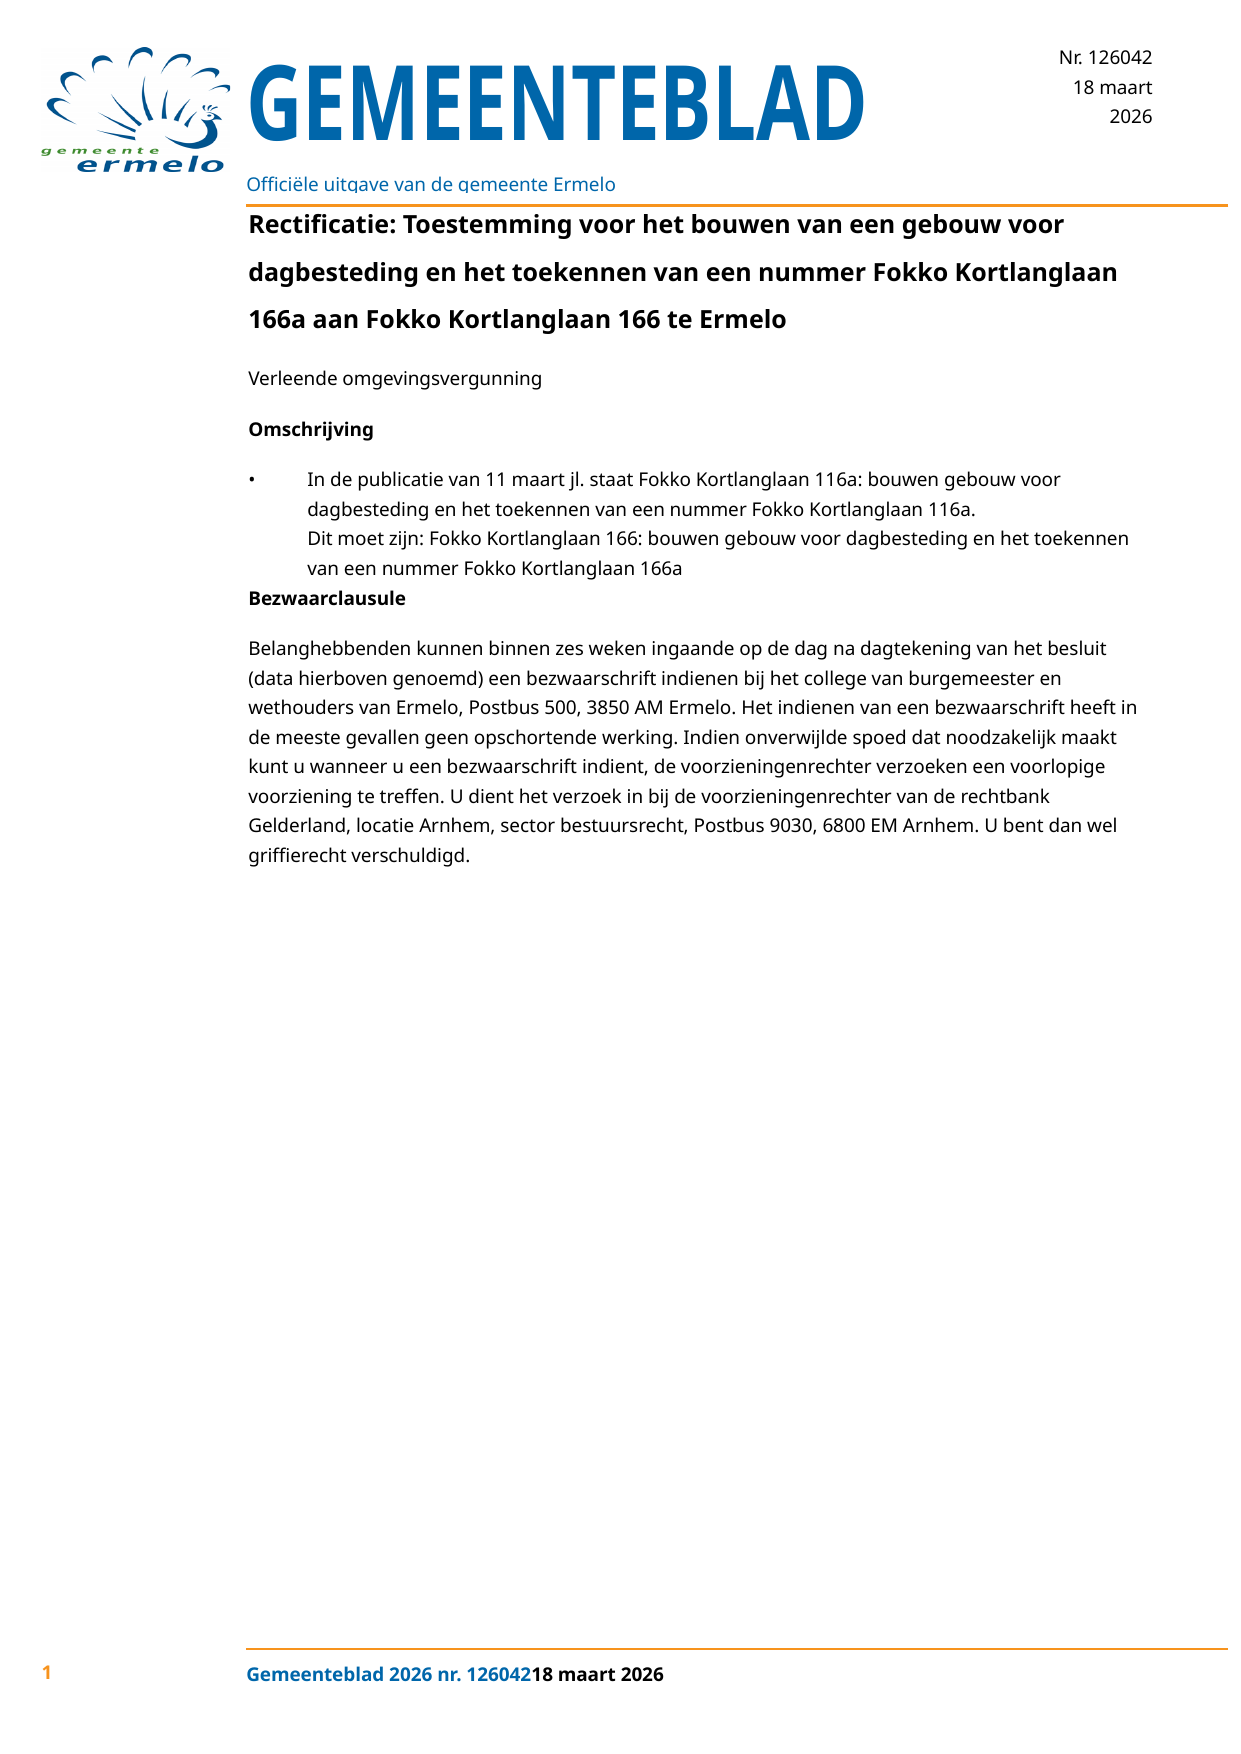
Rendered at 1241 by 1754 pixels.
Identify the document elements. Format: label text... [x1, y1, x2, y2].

text Bezwaarclausule [248, 585, 1152, 610]
list Dit moet zijn: Fokko Kortlanglaan 166: bouwen gebouw voor dagbesteding en het toekennen van een nummer Fokko Kortlanglaan 166a [248, 526, 1152, 581]
text Rectificatie: Toestemming voor het bouwen van een gebouw voor dagbesteding en het toekennen van een nummer Fokko Kortlanglaan 166a aan Fokko Kortlanglaan 166 te Ermelo [248, 207, 1152, 336]
list In de publicatie van 11 maart jl. staat Fokko Kortlanglaan 116a: bouwen gebouw voor dagbesteding en het toekennen van een nummer Fokko Kortlanglaan 116a. [248, 466, 1152, 522]
text Belanghebbenden kunnen binnen zes weken ingaande op de dag na dagtekening van het besluit (data hierboven genoemd) een bezwaarschrift indienen bij het college van burgemeester en wethouders van Ermelo, Postbus 500, 3850 AM Ermelo. Het indienen van een bezwaarschrift heeft in de meeste gevallen geen opschortende werking. Indien onverwijlde spoed dat noodzakelijk maakt kunt u wanneer u een bezwaarschrift indient, de voorzieningenrechter verzoeken een voorlopige voorziening te treffen. U dient het verzoek in bij de voorzieningenrechter van de rechtbank Gelderland, locatie Arnhem, sector bestuursrecht, Postbus 9030, 6800 EM Arnhem. U bent dan wel griffierecht verschuldigd. [248, 635, 1152, 868]
text Verleende omgevingsvergunning [248, 366, 1152, 391]
text Omschrijving [248, 416, 1152, 442]
picture [41, 47, 231, 172]
